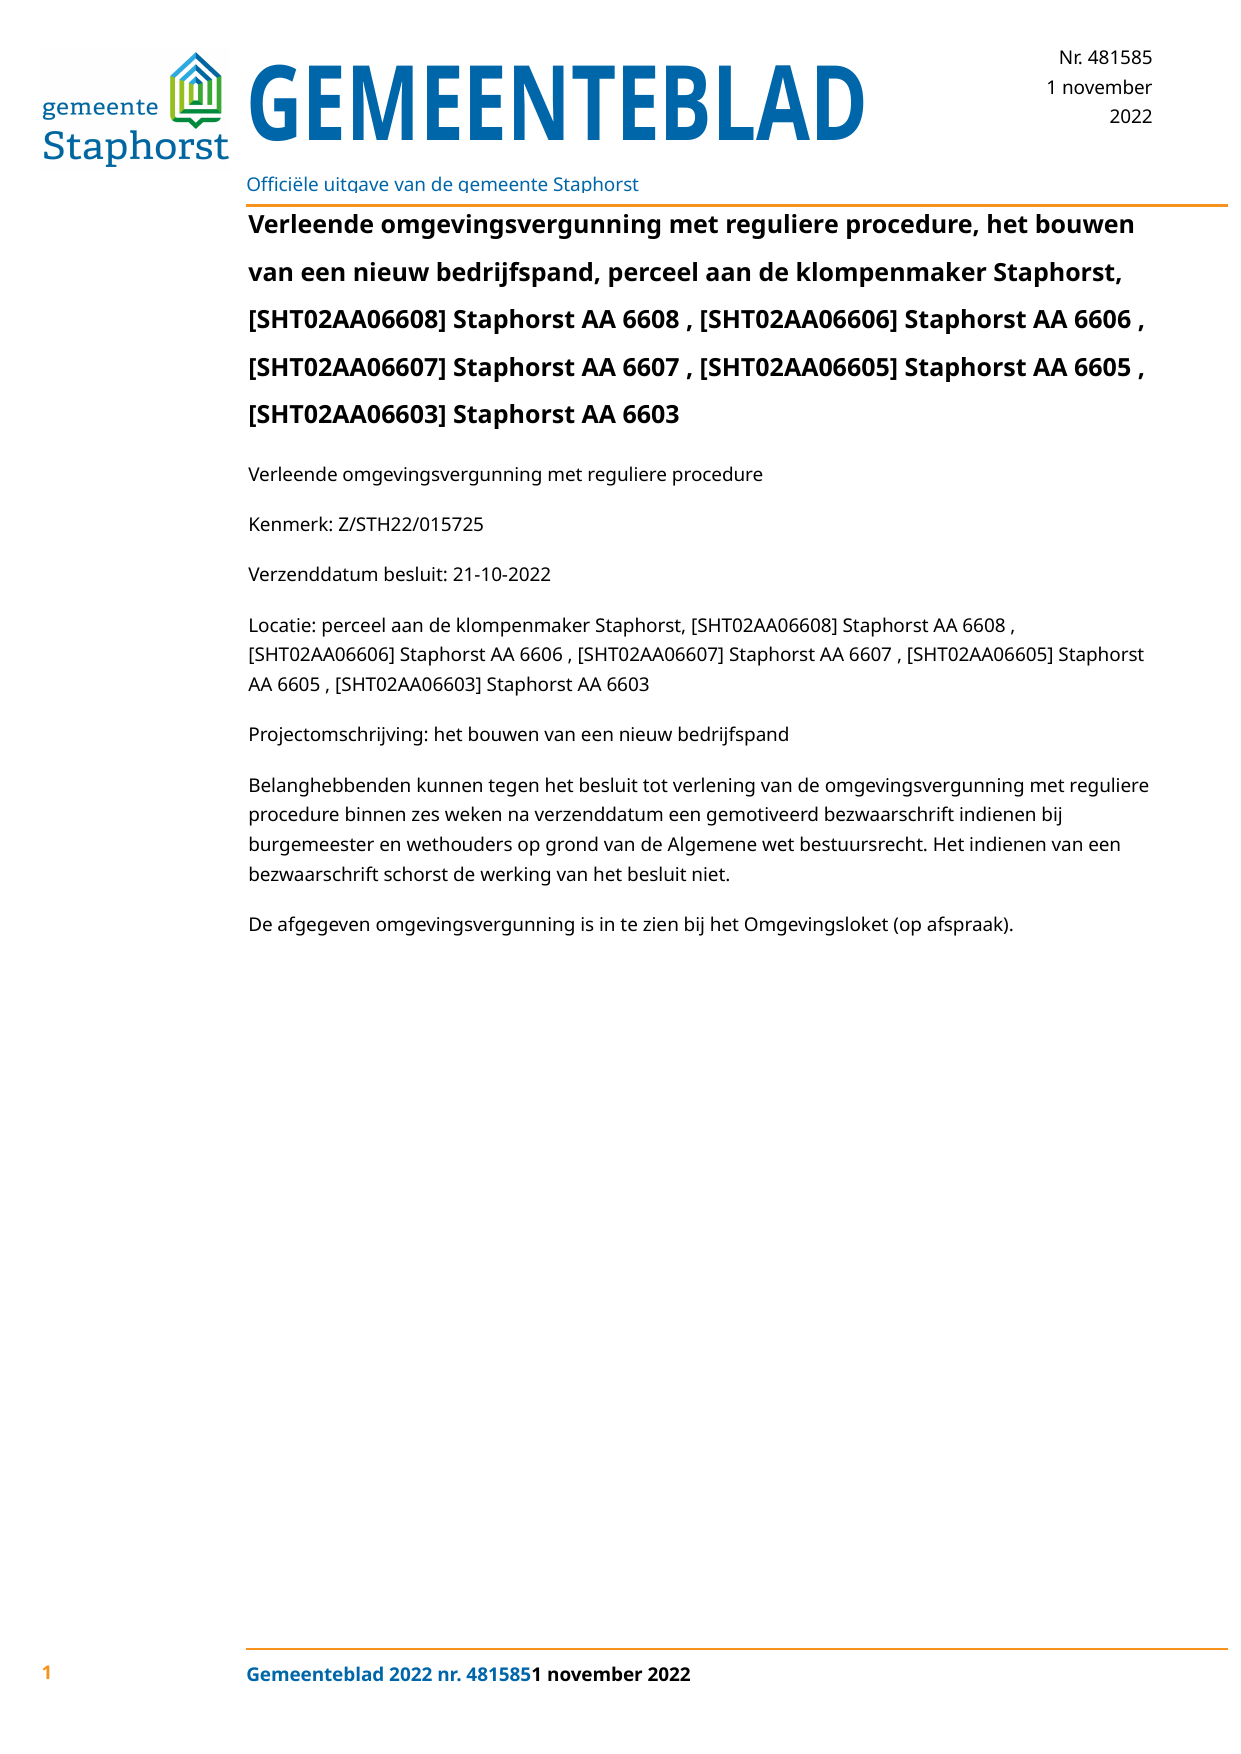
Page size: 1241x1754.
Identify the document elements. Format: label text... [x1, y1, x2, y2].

picture [41, 47, 231, 172]
text Verzenddatum besluit: 21-10-2022 [248, 562, 1152, 587]
text Locatie: perceel aan de klompenmaker Staphorst, [SHT02AA06608] Staphorst AA 6608 , [SHT02AA06606] Staphorst AA 6606 , [SHT02AA06607] Staphorst AA 6607 , [SHT02AA06605] Staphorst AA 6605 , [SHT02AA06603] Staphorst AA 6603 [248, 612, 1152, 697]
text De afgegeven omgevingsvergunning is in te zien bij het Omgevingsloket (op afspraak). [248, 911, 1152, 937]
text Belanghebbenden kunnen tegen het besluit tot verlening van de omgevingsvergunning met reguliere procedure binnen zes weken na verzenddatum een gemotiveerd bezwaarschrift indienen bij burgemeester en wethouders op grond van de Algemene wet bestuursrecht. Het indienen van een bezwaarschrift schorst de werking van het besluit niet. [248, 772, 1152, 886]
text Verleende omgevingsvergunning met reguliere procedure, het bouwen van een nieuw bedrijfspand, perceel aan de klompenmaker Staphorst, [SHT02AA06608] Staphorst AA 6608 , [SHT02AA06606] Staphorst AA 6606 , [SHT02AA06607] Staphorst AA 6607 , [SHT02AA06605] Staphorst AA 6605 , [SHT02AA06603] Staphorst AA 6603 [248, 207, 1152, 431]
text Kenmerk: Z/STH22/015725 [248, 511, 1152, 537]
text Verleende omgevingsvergunning met reguliere procedure [248, 461, 1152, 486]
text Projectomschrijving: het bouwen van een nieuw bedrijfspand [248, 722, 1152, 747]
